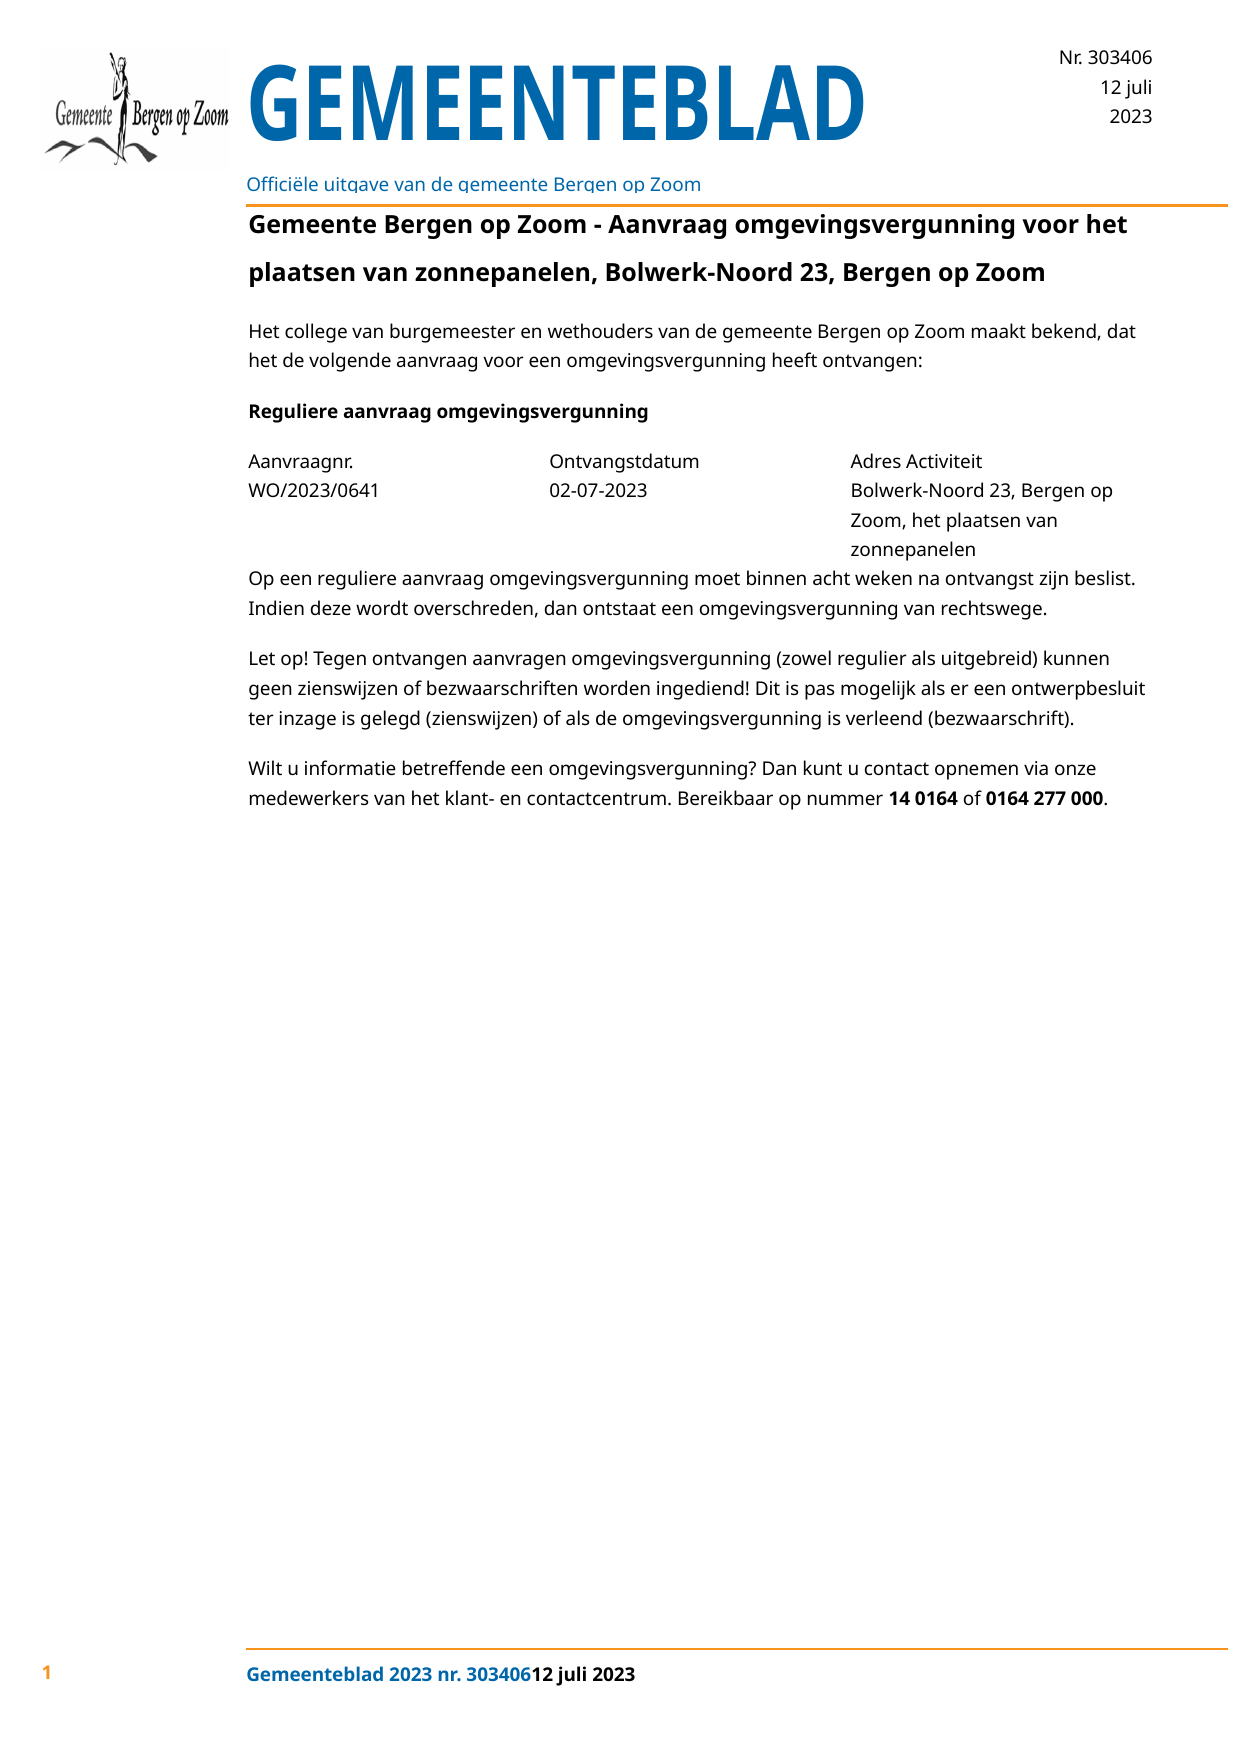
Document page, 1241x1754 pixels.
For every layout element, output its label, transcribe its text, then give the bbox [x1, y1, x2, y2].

table_header Ontvangstdatum [549, 449, 850, 474]
table_header WO/2023/0641 [248, 478, 549, 562]
text Reguliere aanvraag omgevingsvergunning [248, 398, 1152, 424]
table_header Aanvraagnr. [248, 449, 549, 474]
table_header Bolwerk-Noord 23, Bergen op Zoom, het plaatsen van zonnepanelen [850, 478, 1152, 562]
text Het college van burgemeester en wethouders van de gemeente Bergen op Zoom maakt bekend, dat het de volgende aanvraag voor een omgevingsvergunning heeft ontvangen: [248, 318, 1152, 373]
text Wilt u informatie betreffende een omgevingsvergunning? Dan kunt u contact opnemen via onze medewerkers van het klant- en contactcentrum. Bereikbaar op nummer 14 0164 of 0164 277 000. [248, 755, 1152, 811]
text Gemeente Bergen op Zoom - Aanvraag omgevingsvergunning voor het plaatsen van zonnepanelen, Bolwerk-Noord 23, Bergen op Zoom [248, 207, 1152, 288]
text Let op! Tegen ontvangen aanvragen omgevingsvergunning (zowel regulier als uitgebreid) kunnen geen zienswijzen of bezwaarschriften worden ingediend! Dit is pas mogelijk als er een ontwerpbesluit ter inzage is gelegd (zienswijzen) of als de omgevingsvergunning is verleend (bezwaarschrift). [248, 646, 1152, 731]
picture [41, 47, 231, 172]
table_header Adres Activiteit [850, 449, 1152, 474]
table_header 02-07-2023 [549, 478, 850, 562]
text Op een reguliere aanvraag omgevingsvergunning moet binnen acht weken na ontvangst zijn beslist. Indien deze wordt overschreden, dan ontstaat een omgevingsvergunning van rechtswege. [248, 566, 1152, 621]
